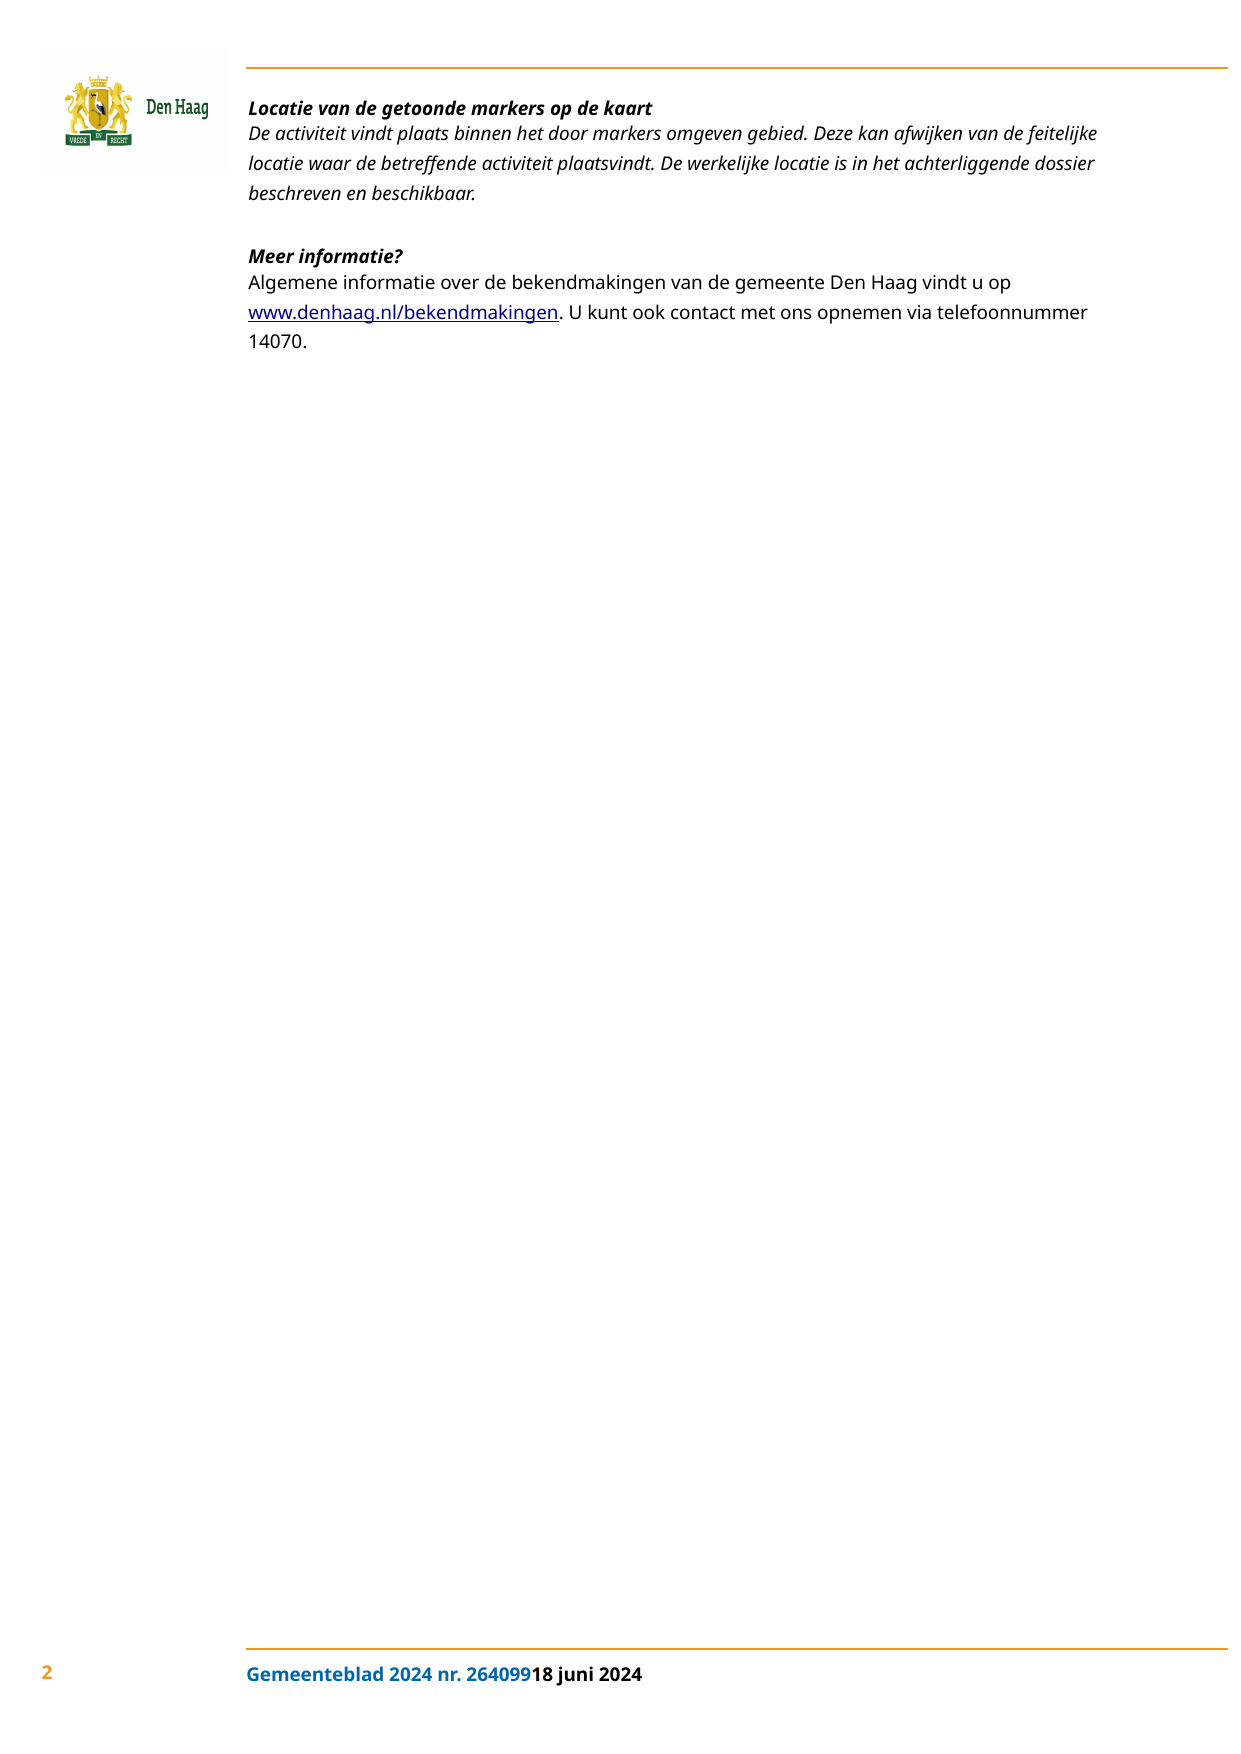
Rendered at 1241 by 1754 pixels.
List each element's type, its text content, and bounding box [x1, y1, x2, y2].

text Meer informatie? [248, 244, 1152, 269]
picture [41, 47, 231, 172]
text Algemene informatie over de bekendmakingen van de gemeente Den Haag vindt u op www.denhaag.nl/bekendmakingen. U kunt ook contact met ons opnemen via telefoonnummer 14070. [248, 269, 1152, 354]
text Locatie van de getoonde markers op de kaart [248, 95, 1152, 121]
text De activiteit vindt plaats binnen het door markers omgeven gebied. Deze kan afwijken van de feitelijke locatie waar de betreffende activiteit plaatsvindt. De werkelijke locatie is in het achterliggende dossier beschreven en beschikbaar. [248, 121, 1152, 205]
